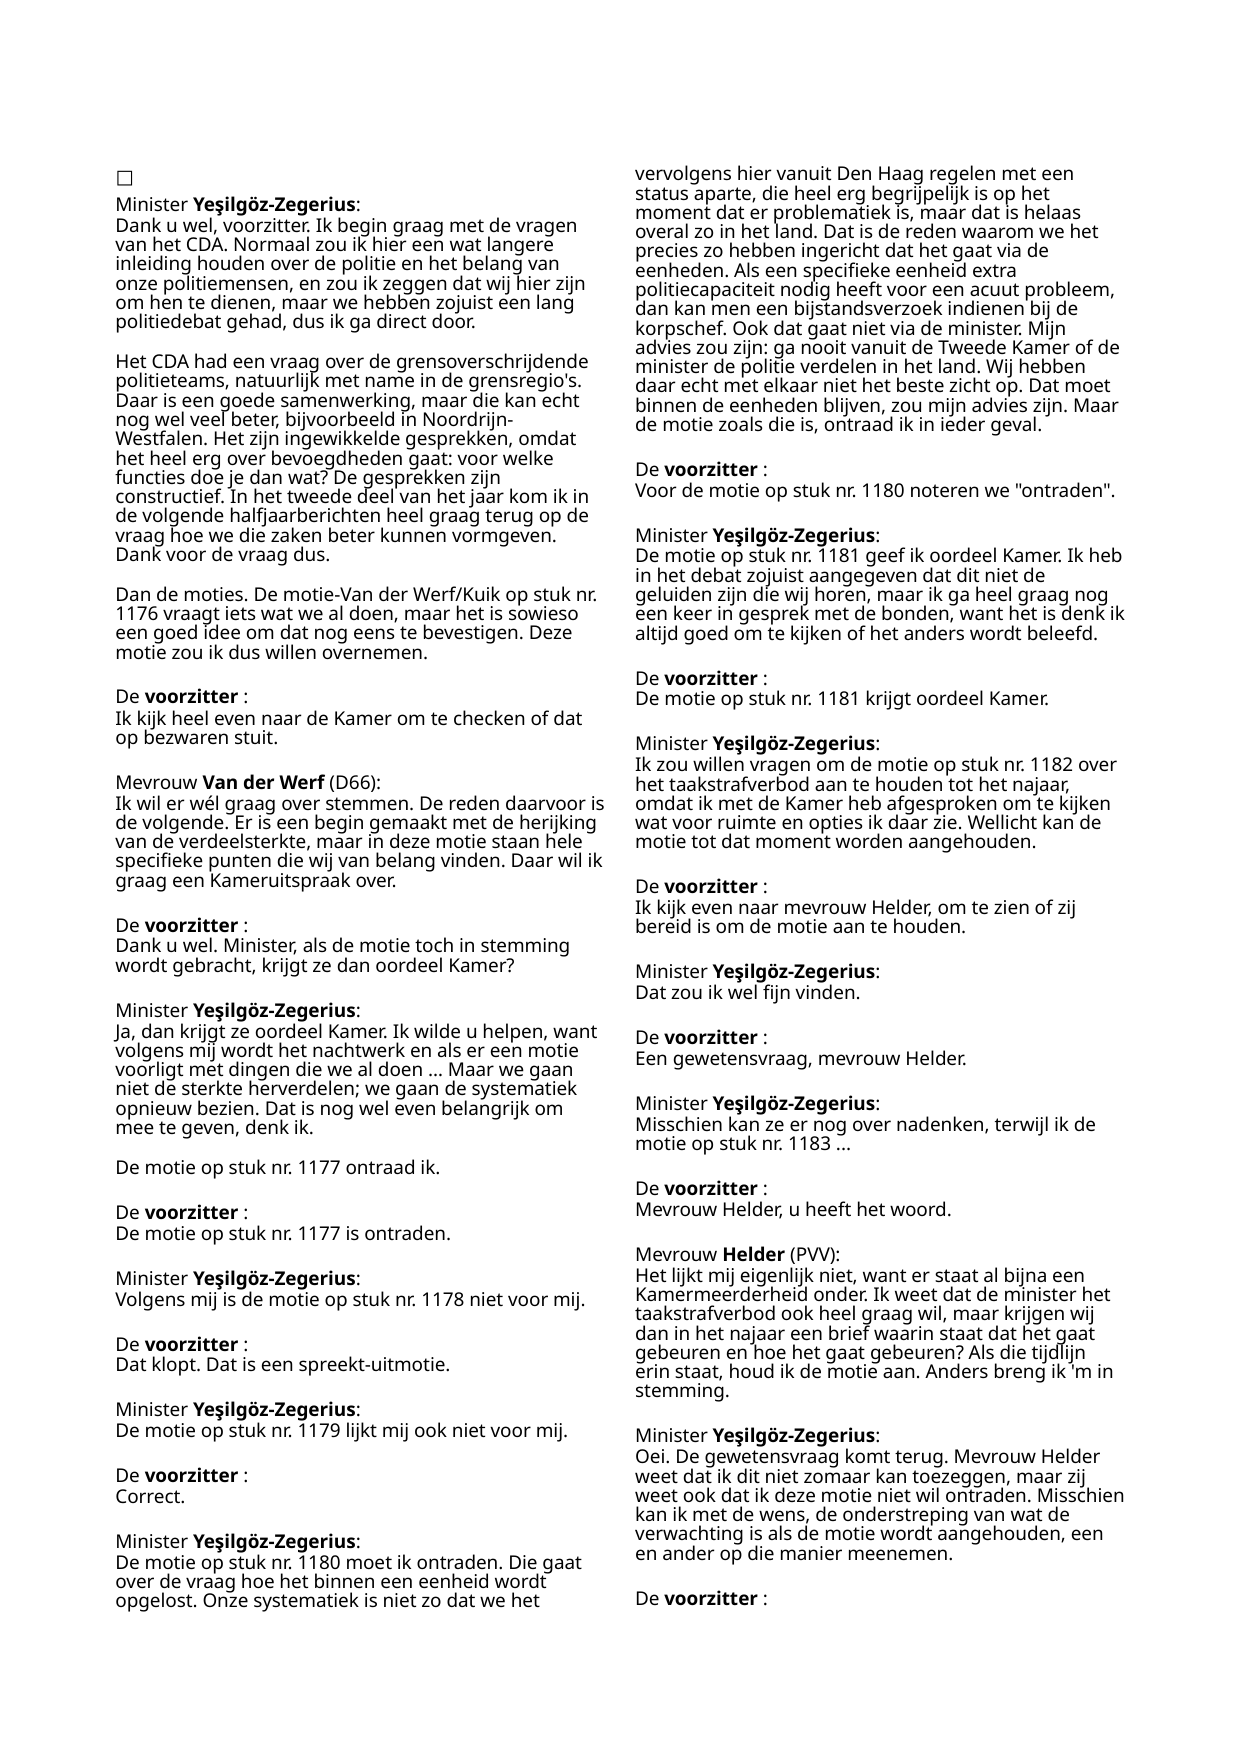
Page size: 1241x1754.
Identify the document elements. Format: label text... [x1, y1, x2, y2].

text Minister Yeşilgöz-Zegerius: [115, 997, 605, 1023]
text De voorzitter : [115, 1199, 605, 1225]
text De voorzitter : [635, 873, 1125, 899]
text ⬜ [115, 165, 605, 191]
text De voorzitter : [635, 1024, 1125, 1050]
text Minister Yeşilgöz-Zegerius: [115, 1397, 605, 1422]
text Ja, dan krijgt ze oordeel Kamer. Ik wilde u helpen, want volgens mij wordt het nachtwerk en als er een motie voorligt met dingen die we al doen … Maar we gaan niet de sterkte herverdelen; we gaan de systematiek opnieuw bezien. Dat is nog wel even belangrijk om mee te geven, denk ik. [115, 1023, 605, 1138]
text Minister Yeşilgöz-Zegerius: [635, 522, 1125, 547]
text vervolgens hier vanuit Den Haag regelen met een status aparte, die heel erg begrijpelijk is op het moment dat er problematiek is, maar dat is helaas overal zo in het land. Dat is de reden waarom we het precies zo hebben ingericht dat het gaat via de eenheden. Als een specifieke eenheid extra politiecapaciteit nodig heeft voor een acuut probleem, dan kan men een bijstandsverzoek indienen bij de korpschef. Ook dat gaat niet via de minister. Mijn advies zou zijn: ga nooit vanuit de Tweede Kamer of de minister de politie verdelen in het land. Wij hebben daar echt met elkaar niet het beste zicht op. Dat moet binnen de eenheden blijven, zou mijn advies zijn. Maar de motie zoals die is, ontraad ik in ieder geval. [635, 165, 1125, 435]
text De voorzitter : [115, 1331, 605, 1356]
text De voorzitter : [635, 665, 1125, 690]
text Minister Yeşilgöz-Zegerius: [115, 1528, 605, 1554]
text Ik kijk heel even naar de Kamer om te checken of dat op bezwaren stuit. [115, 709, 605, 748]
text Dan de moties. De motie-Van der Werf/Kuik op stuk nr. 1176 vraagt iets wat we al doen, maar het is sowieso een goed idee om dat nog eens te bevestigen. Deze motie zou ik dus willen overnemen. [115, 586, 605, 663]
text De motie op stuk nr. 1177 ontraad ik. [115, 1159, 605, 1178]
text De voorzitter : [635, 1585, 1125, 1611]
text De voorzitter : [115, 1462, 605, 1488]
text De voorzitter : [635, 456, 1125, 482]
text Dank u wel, voorzitter. Ik begin graag met de vragen van het CDA. Normaal zou ik hier een wat langere inleiding houden over de politie en het belang van onze politiemensen, en zou ik zeggen dat wij hier zijn om hen te dienen, maar we hebben zojuist een lang politiedebat gehad, dus ik ga direct door. [115, 217, 605, 332]
text Voor de motie op stuk nr. 1180 noteren we "ontraden". [635, 482, 1125, 501]
text Het CDA had een vraag over de grensoverschrijdende politieteams, natuurlijk met name in de grensregio's. Daar is een goede samenwerking, maar die kan echt nog wel veel beter, bijvoorbeeld in Noordrijn-Westfalen. Het zijn ingewikkelde gesprekken, omdat het heel erg over bevoegdheden gaat: voor welke functies doe je dan wat? De gesprekken zijn constructief. In het tweede deel van het jaar kom ik in de volgende halfjaarberichten heel graag terug op de vraag hoe we die zaken beter kunnen vormgeven. Dank voor de vraag dus. [115, 353, 605, 565]
text De motie op stuk nr. 1180 moet ik ontraden. Die gaat over de vraag hoe het binnen een eenheid wordt opgelost. Onze systematiek is niet zo dat we het [115, 1554, 605, 1612]
text Minister Yeşilgöz-Zegerius: [115, 191, 605, 217]
text Mevrouw Helder, u heeft het woord. [635, 1201, 1125, 1220]
text Een gewetensvraag, mevrouw Helder. [635, 1050, 1125, 1069]
text Dat klopt. Dat is een spreekt-uitmotie. [115, 1356, 605, 1376]
text De voorzitter : [115, 912, 605, 937]
text Minister Yeşilgöz-Zegerius: [635, 1090, 1125, 1116]
text De voorzitter : [635, 1175, 1125, 1201]
text Minister Yeşilgöz-Zegerius: [635, 1423, 1125, 1448]
text De motie op stuk nr. 1177 is ontraden. [115, 1225, 605, 1244]
text Misschien kan ze er nog over nadenken, terwijl ik de motie op stuk nr. 1183 ... [635, 1116, 1125, 1154]
text Oei. De gewetensvraag komt terug. Mevrouw Helder weet dat ik dit niet zomaar kan toezeggen, maar zij weet ook dat ik deze motie niet wil ontraden. Misschien kan ik met de wens, de onderstreping van wat de verwachting is als de motie wordt aangehouden, een en ander op die manier meenemen. [635, 1448, 1125, 1564]
text De motie op stuk nr. 1181 krijgt oordeel Kamer. [635, 690, 1125, 710]
text Mevrouw Helder (PVV): [635, 1241, 1125, 1267]
text De motie op stuk nr. 1179 lijkt mij ook niet voor mij. [115, 1422, 605, 1442]
text Het lijkt mij eigenlijk niet, want er staat al bijna een Kamermeerderheid onder. Ik weet dat de minister het taakstrafverbod ook heel graag wil, maar krijgen wij dan in het najaar een brief waarin staat dat het gaat gebeuren en hoe het gaat gebeuren? Als die tijdlijn erin staat, houd ik de motie aan. Anders breng ik 'm in stemming. [635, 1267, 1125, 1402]
text Ik kijk even naar mevrouw Helder, om te zien of zij bereid is om de motie aan te houden. [635, 899, 1125, 938]
text Mevrouw Van der Werf (D66): [115, 769, 605, 794]
text Minister Yeşilgöz-Zegerius: [635, 958, 1125, 984]
text De motie op stuk nr. 1181 geef ik oordeel Kamer. Ik heb in het debat zojuist aangegeven dat dit niet de geluiden zijn die wij horen, maar ik ga heel graag nog een keer in gesprek met de bonden, want het is denk ik altijd goed om te kijken of het anders wordt beleefd. [635, 547, 1125, 644]
text Ik zou willen vragen om de motie op stuk nr. 1182 over het taakstrafverbod aan te houden tot het najaar, omdat ik met de Kamer heb afgesproken om te kijken wat voor ruimte en opties ik daar zie. Wellicht kan de motie tot dat moment worden aangehouden. [635, 756, 1125, 853]
text Volgens mij is de motie op stuk nr. 1178 niet voor mij. [115, 1291, 605, 1310]
text Dank u wel. Minister, als de motie toch in stemming wordt gebracht, krijgt ze dan oordeel Kamer? [115, 937, 605, 976]
text De voorzitter : [115, 684, 605, 709]
text Dat zou ik wel fijn vinden. [635, 984, 1125, 1003]
text Ik wil er wél graag over stemmen. De reden daarvoor is de volgende. Er is een begin gemaakt met de herijking van de verdeelsterkte, maar in deze motie staan hele specifieke punten die wij van belang vinden. Daar wil ik graag een Kameruitspraak over. [115, 794, 605, 891]
text Minister Yeşilgöz-Zegerius: [635, 731, 1125, 756]
text Minister Yeşilgöz-Zegerius: [115, 1265, 605, 1291]
text Correct. [115, 1488, 605, 1507]
